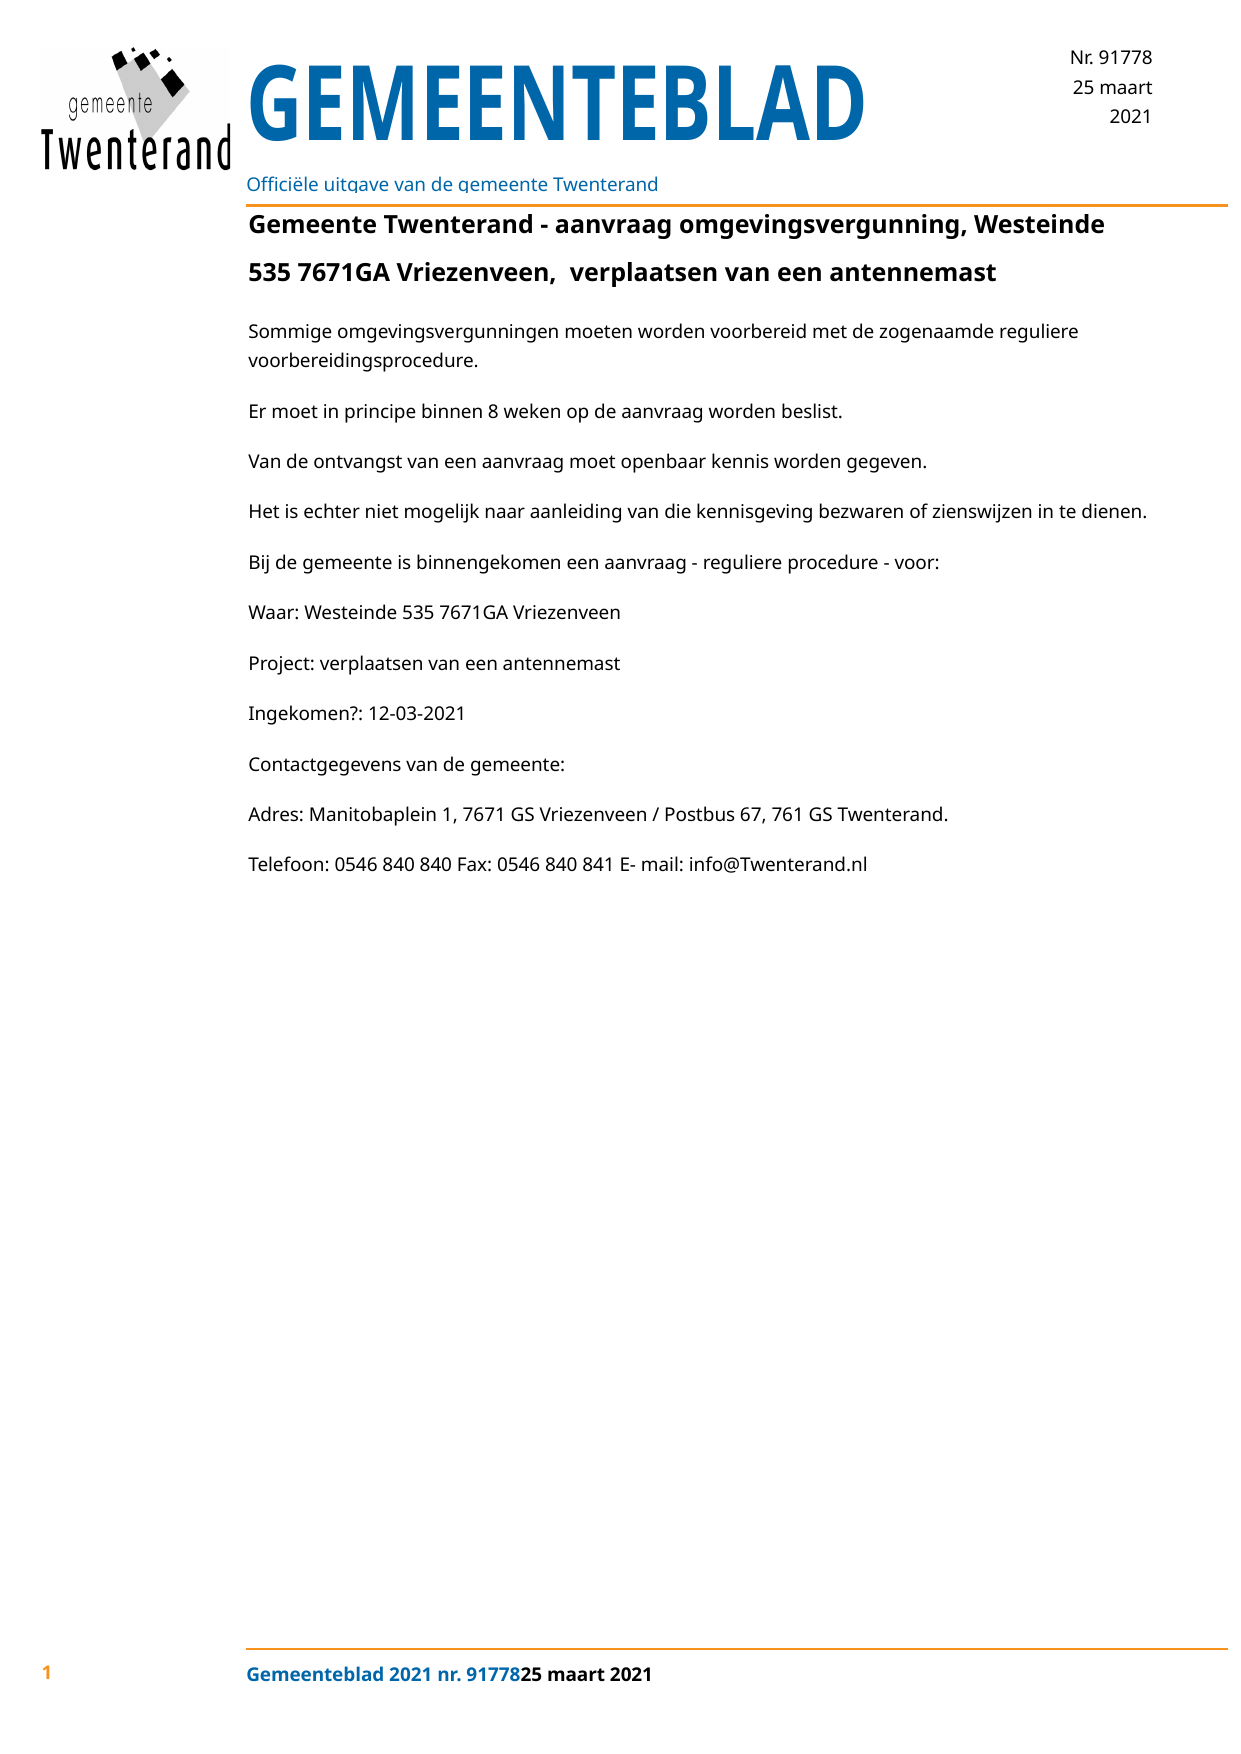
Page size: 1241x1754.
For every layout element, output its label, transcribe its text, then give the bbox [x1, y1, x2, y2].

text Het is echter niet mogelijk naar aanleiding van die kennisgeving bezwaren of zienswijzen in te dienen. [248, 499, 1152, 524]
text Sommige omgevingsvergunningen moeten worden voorbereid met de zogenaamde reguliere voorbereidingsprocedure. [248, 318, 1152, 373]
picture [41, 47, 231, 172]
text Adres: Manitobaplein 1, 7671 GS Vriezenveen / Postbus 67, 761 GS Twenterand. [248, 801, 1152, 827]
text Contactgegevens van de gemeente: [248, 751, 1152, 777]
text Telefoon: 0546 840 840 Fax: 0546 840 841 E- mail: info@Twenterand.nl [248, 852, 1152, 877]
text Er moet in principe binnen 8 weken op de aanvraag worden beslist. [248, 398, 1152, 424]
text Ingekomen?: 12-03-2021 [248, 700, 1152, 726]
text Bij de gemeente is binnengekomen een aanvraag - reguliere procedure - voor: [248, 549, 1152, 575]
text Gemeente Twenterand - aanvraag omgevingsvergunning, Westeinde 535 7671GA Vriezenveen, verplaatsen van een antennemast [248, 207, 1152, 288]
text Van de ontvangst van een aanvraag moet openbaar kennis worden gegeven. [248, 448, 1152, 474]
text Project: verplaatsen van een antennemast [248, 650, 1152, 676]
text Waar: Westeinde 535 7671GA Vriezenveen [248, 599, 1152, 625]
